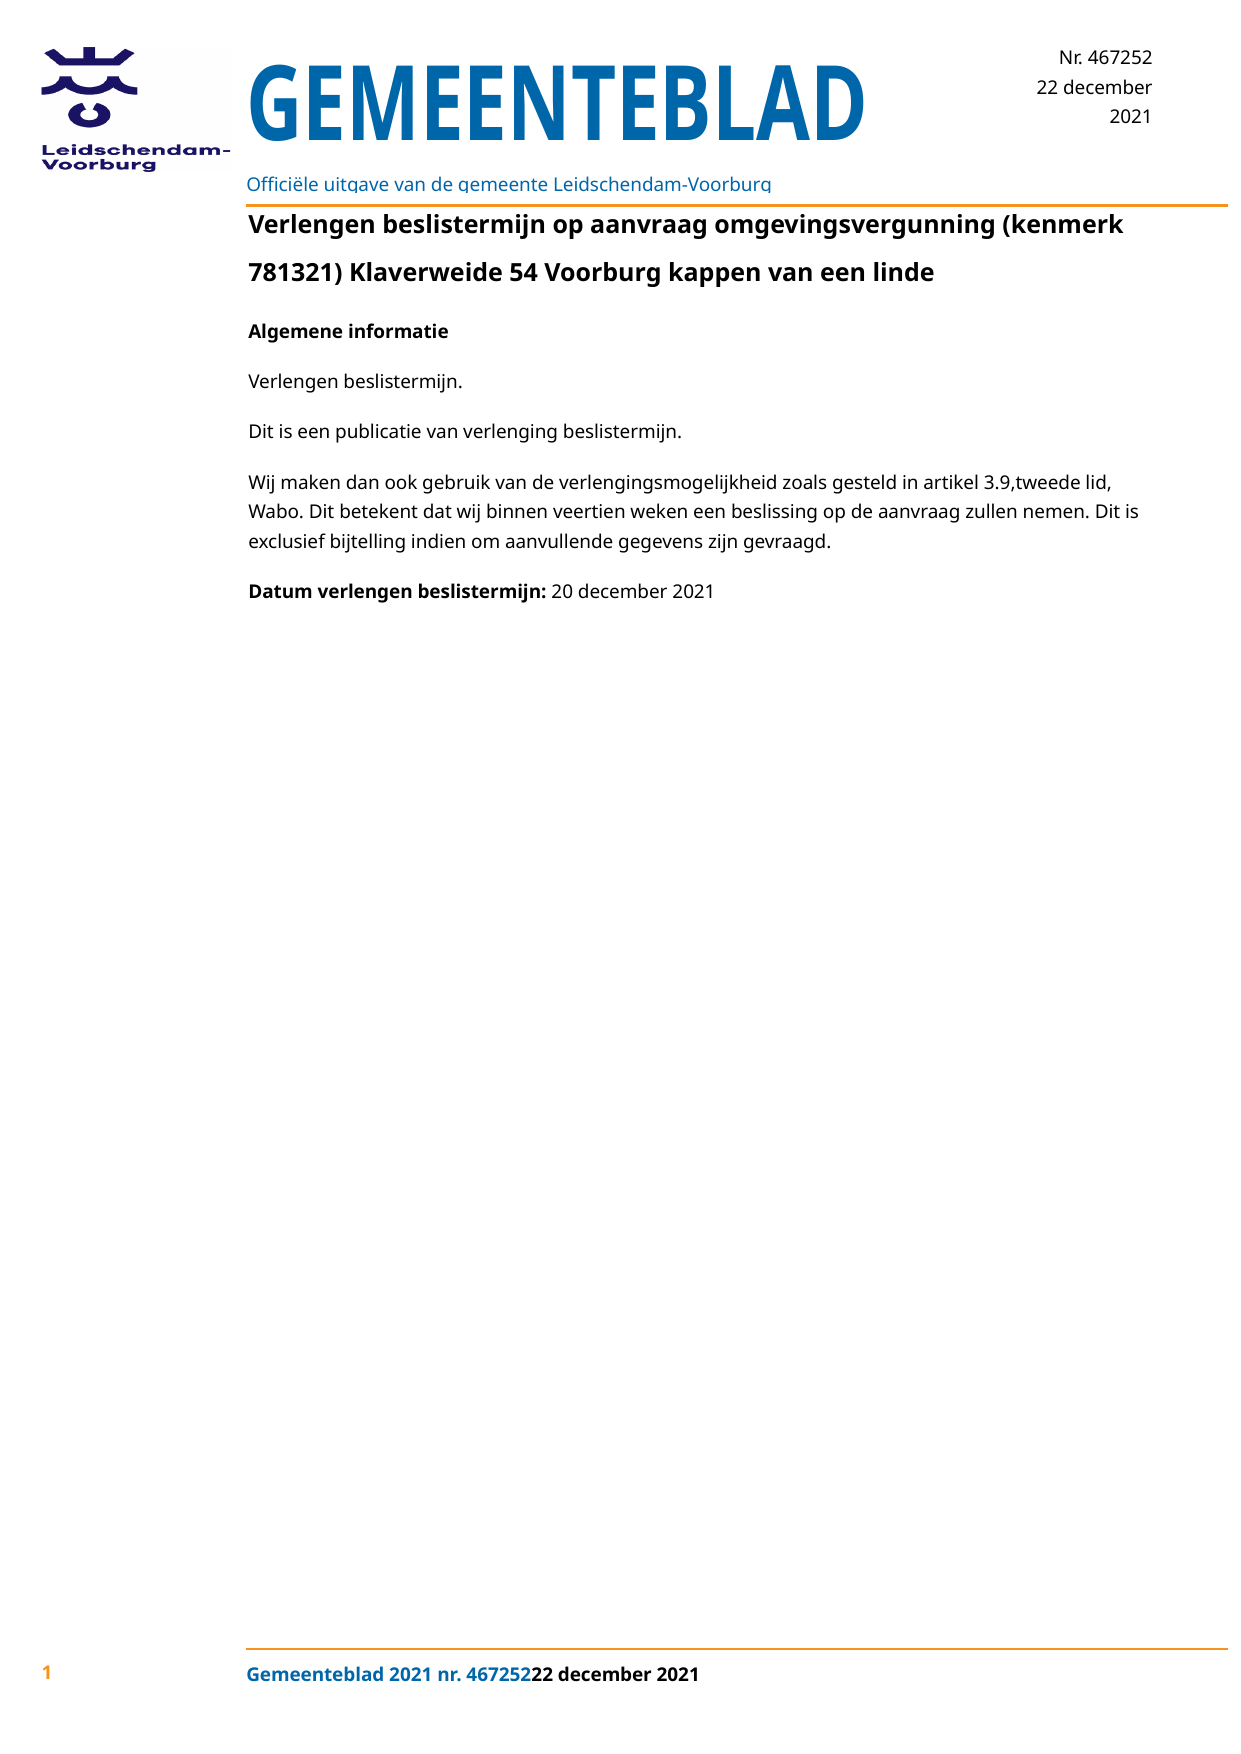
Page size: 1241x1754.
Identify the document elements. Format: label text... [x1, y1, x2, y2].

text Dit is een publicatie van verlenging beslistermijn. [248, 419, 1152, 444]
text Algemene informatie [248, 318, 1152, 344]
text Datum verlengen beslistermijn: 20 december 2021 [248, 579, 1152, 604]
text Verlengen beslistermijn op aanvraag omgevingsvergunning (kenmerk 781321) Klaverweide 54 Voorburg kappen van een linde [248, 207, 1152, 288]
text Verlengen beslistermijn. [248, 368, 1152, 394]
text Wij maken dan ook gebruik van de verlengingsmogelijkheid zoals gesteld in artikel 3.9,tweede lid, Wabo. Dit betekent dat wij binnen veertien weken een beslissing op de aanvraag zullen nemen. Dit is exclusief bijtelling indien om aanvullende gegevens zijn gevraagd. [248, 469, 1152, 554]
picture [41, 47, 231, 172]
